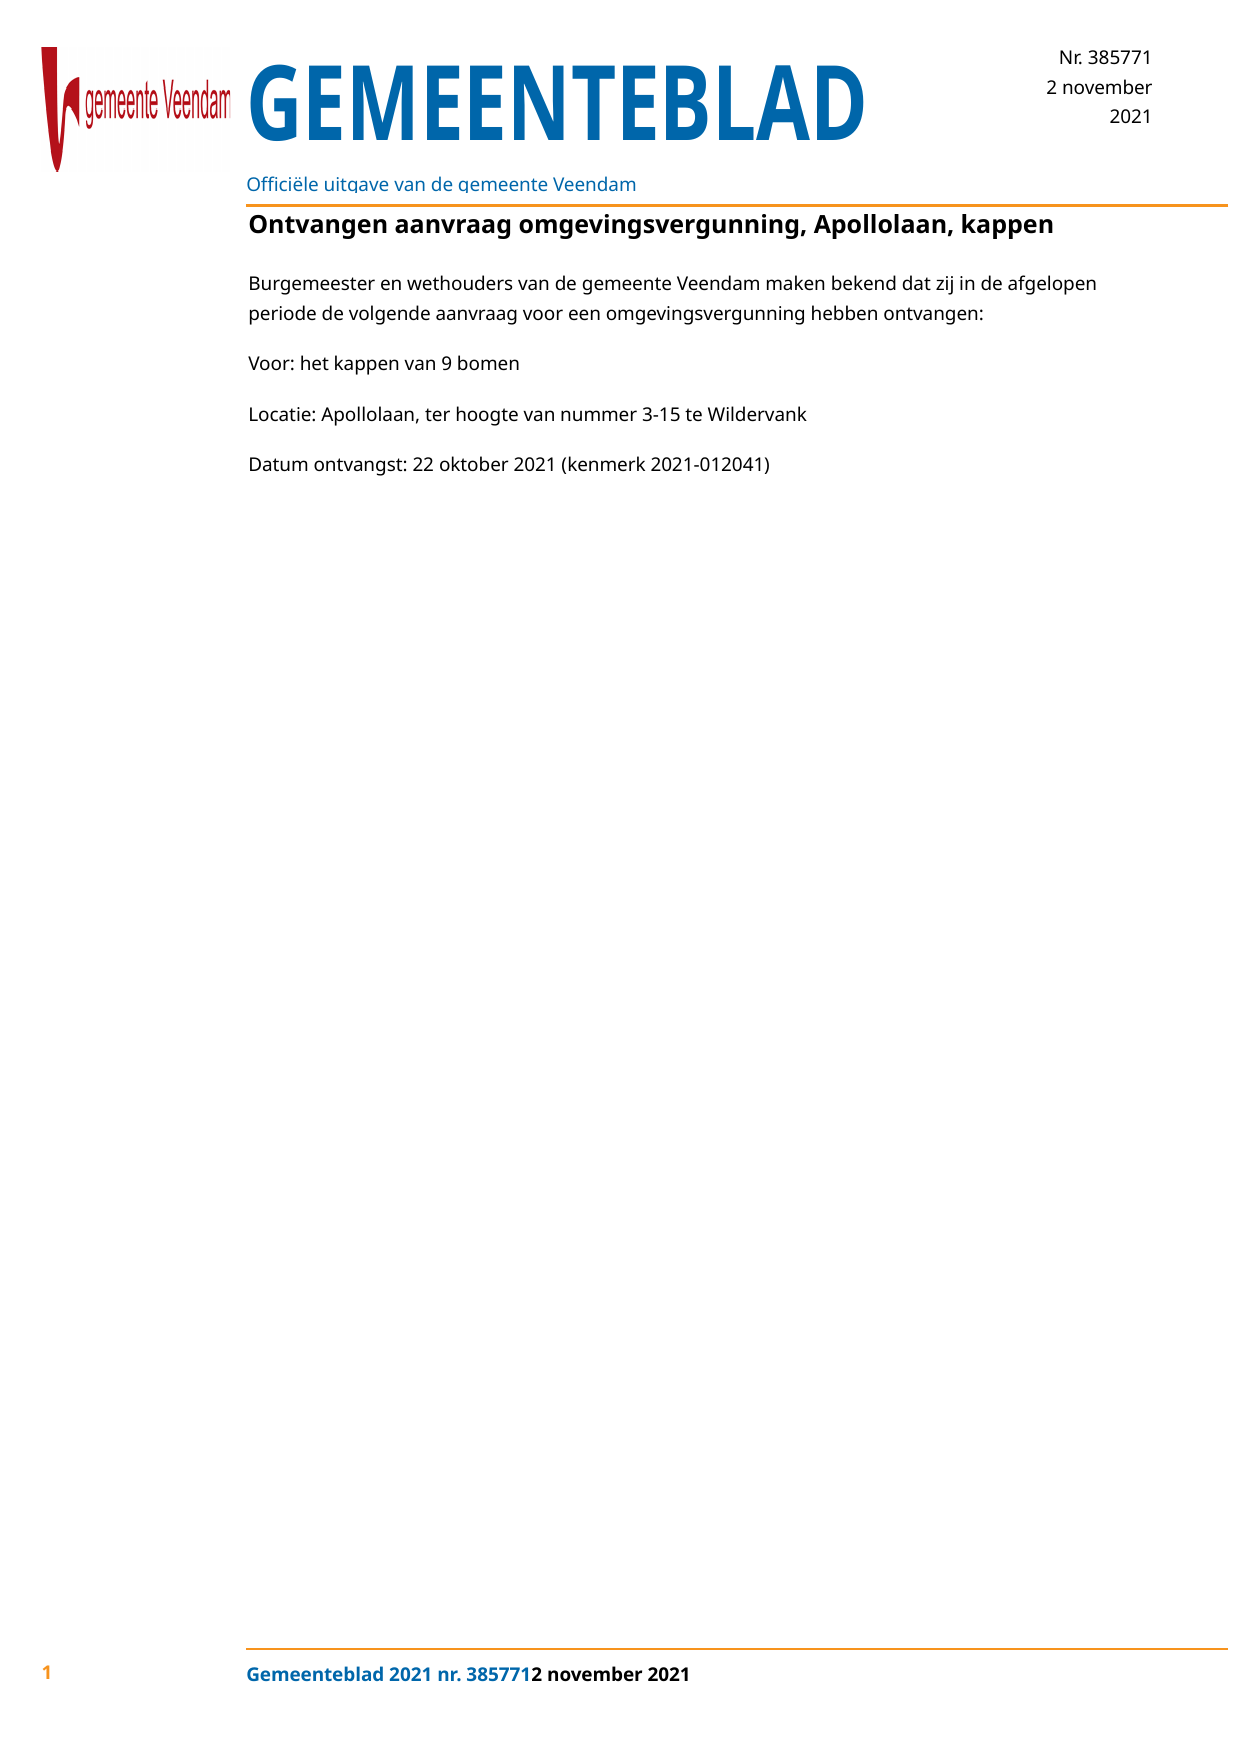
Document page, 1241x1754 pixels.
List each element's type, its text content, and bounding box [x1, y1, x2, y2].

text Locatie: Apollolaan, ter hoogte van nummer 3-15 te Wildervank [248, 401, 1152, 426]
text Voor: het kappen van 9 bomen [248, 350, 1152, 376]
picture [41, 47, 231, 172]
text Datum ontvangst: 22 oktober 2021 (kenmerk 2021-012041) [248, 451, 1152, 477]
text Ontvangen aanvraag omgevingsvergunning, Apollolaan, kappen [248, 207, 1152, 241]
text Burgemeester en wethouders van de gemeente Veendam maken bekend dat zij in de afgelopen periode de volgende aanvraag voor een omgevingsvergunning hebben ontvangen: [248, 270, 1152, 326]
